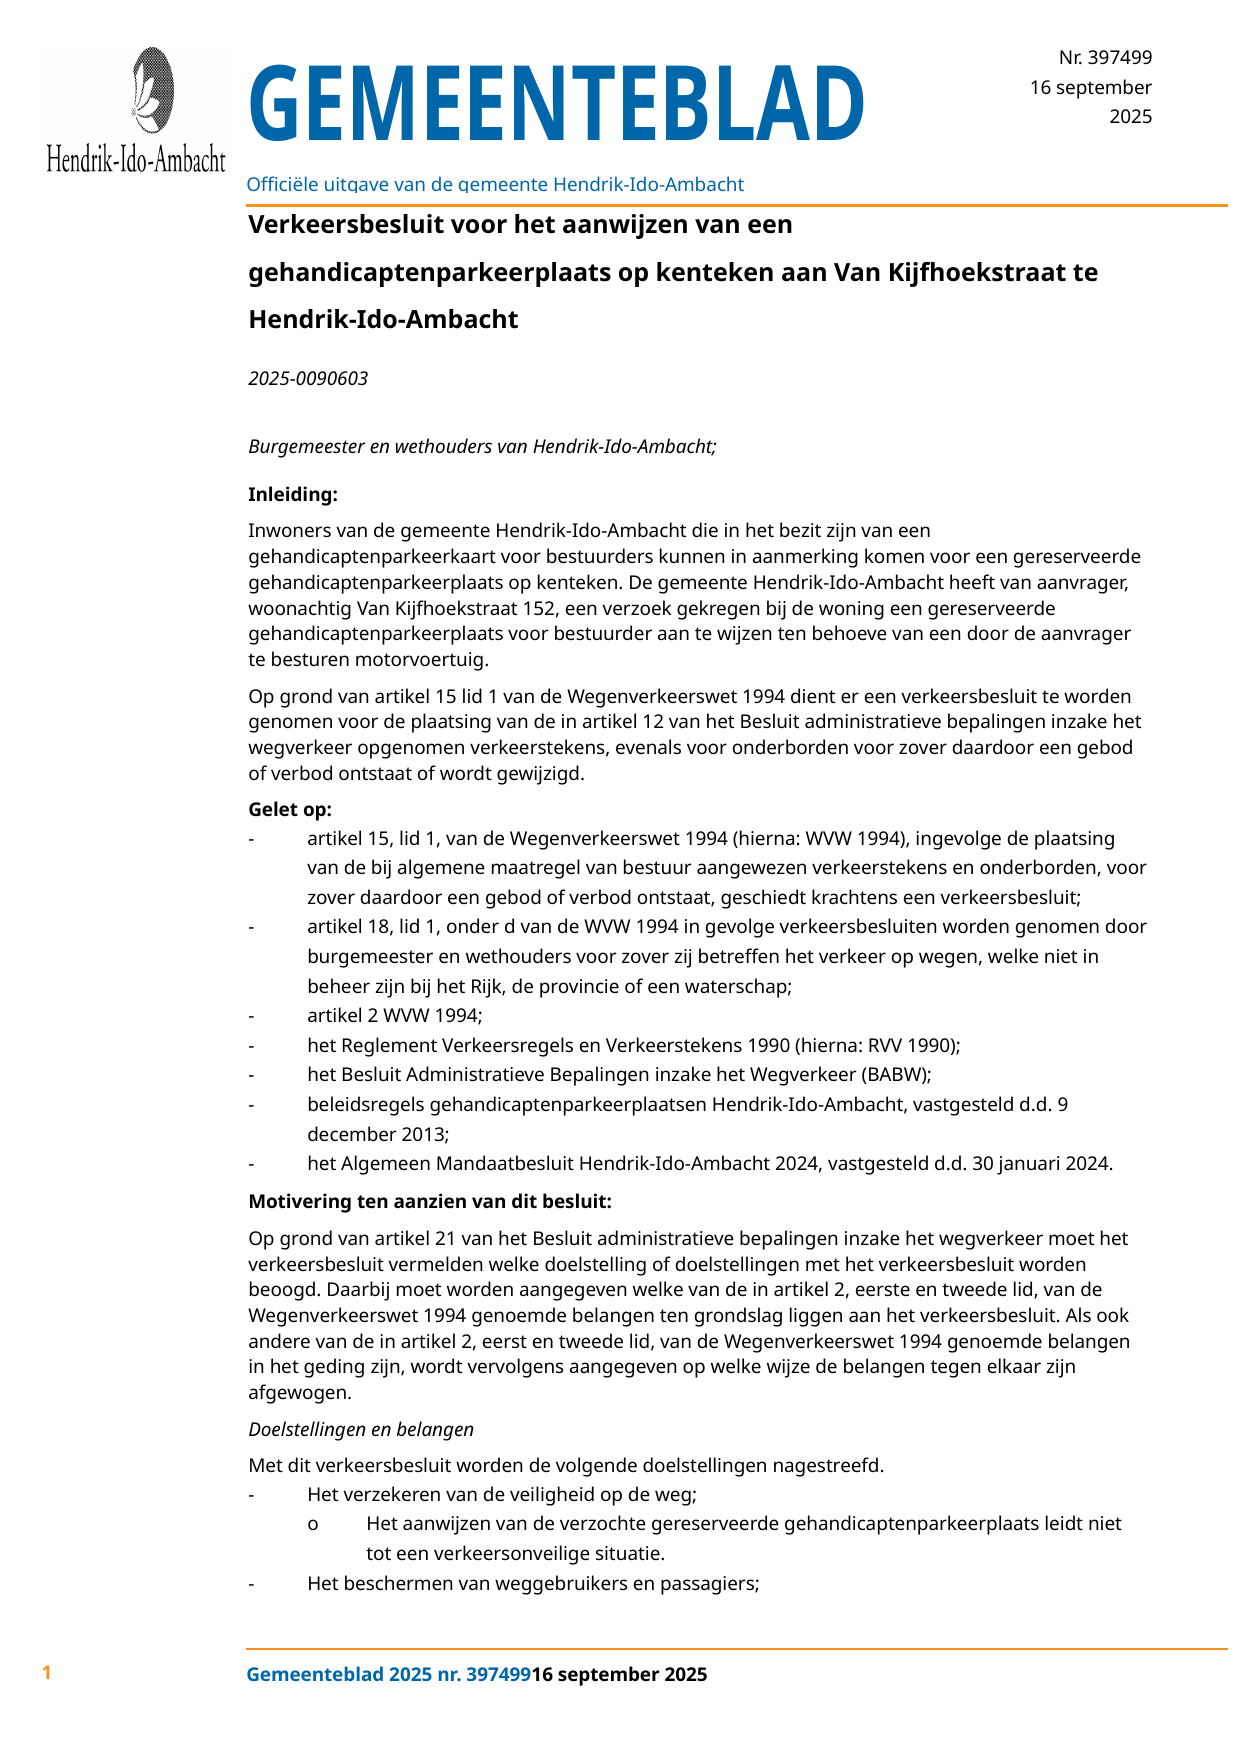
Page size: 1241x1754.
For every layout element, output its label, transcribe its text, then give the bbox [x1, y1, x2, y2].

list het Reglement Verkeersregels en Verkeerstekens 1990 (hierna: RVV 1990); [248, 1032, 1152, 1058]
list Het beschermen van weggebruikers en passagiers; [248, 1570, 1152, 1596]
text Motivering ten aanzien van dit besluit: [248, 1188, 1152, 1214]
list Het verzekeren van de veiligheid op de weg; [248, 1481, 1152, 1507]
list artikel 18, lid 1, onder d van de WVW 1994 in gevolge verkeersbesluiten worden genomen door burgemeester en wethouders voor zover zij betreffen het verkeer op wegen, welke niet in beheer zijn bij het Rijk, de provincie of een waterschap; [248, 914, 1152, 999]
text Inleiding: [248, 481, 1152, 507]
text Op grond van artikel 21 van het Besluit administratieve bepalingen inzake het wegverkeer moet het verkeersbesluit vermelden welke doelstelling of doelstellingen met het verkeersbesluit worden beoogd. Daarbij moet worden aangegeven welke van de in artikel 2, eerste en tweede lid, van de Wegenverkeerswet 1994 genoemde belangen ten grondslag liggen aan het verkeersbesluit. Als ook andere van de in artikel 2, eerst en tweede lid, van de Wegenverkeerswet 1994 genoemde belangen in het geding zijn, wordt vervolgens aangegeven op welke wijze de belangen tegen elkaar zijn afgewogen. [248, 1225, 1152, 1405]
text 2025-0090603 [248, 366, 1152, 391]
list artikel 15, lid 1, van de Wegenverkeerswet 1994 (hierna: WVW 1994), ingevolge de plaatsing van de bij algemene maatregel van bestuur aangewezen verkeerstekens en onderborden, voor zover daardoor een gebod of verbod ontstaat, geschiedt krachtens een verkeersbesluit; [248, 825, 1152, 910]
text Op grond van artikel 15 lid 1 van de Wegenverkeerswet 1994 dient er een verkeersbesluit te worden genomen voor de plaatsing van de in artikel 12 van het Besluit administratieve bepalingen inzake het wegverkeer opgenomen verkeerstekens, evenals voor onderborden voor zover daardoor een gebod of verbod ontstaat of wordt gewijzigd. [248, 683, 1152, 786]
list Het aanwijzen van de verzochte gereserveerde gehandicaptenparkeerplaats leidt niet tot een verkeersonveilige situatie. [307, 1511, 1152, 1566]
text Inwoners van de gemeente Hendrik-Ido-Ambacht die in het bezit zijn van een gehandicaptenparkeerkaart voor bestuurders kunnen in aanmerking komen voor een gereserveerde gehandicaptenparkeerplaats op kenteken. De gemeente Hendrik-Ido-Ambacht heeft van aanvrager, woonachtig Van Kijfhoekstraat 152, een verzoek gekregen bij de woning een gereserveerde gehandicaptenparkeerplaats voor bestuurder aan te wijzen ten behoeve van een door de aanvrager te besturen motorvoertuig. [248, 517, 1152, 672]
text Met dit verkeersbesluit worden de volgende doelstellingen nagestreefd. [248, 1453, 1152, 1478]
text Gelet op: [248, 797, 1152, 822]
picture [41, 47, 231, 172]
text Burgemeester en wethouders van Hendrik-Ido-Ambacht; [248, 433, 1152, 459]
text Doelstellingen en belangen [248, 1416, 1152, 1442]
list artikel 2 WVW 1994; [248, 1002, 1152, 1028]
list het Algemeen Mandaatbesluit Hendrik-Ido-Ambacht 2024, vastgesteld d.d. 30 januari 2024. [248, 1150, 1152, 1176]
text Verkeersbesluit voor het aanwijzen van een gehandicaptenparkeerplaats op kenteken aan Van Kijfhoekstraat te Hendrik-Ido-Ambacht [248, 207, 1152, 336]
list het Besluit Administratieve Bepalingen inzake het Wegverkeer (BABW); [248, 1062, 1152, 1087]
list beleidsregels gehandicaptenparkeerplaatsen Hendrik-Ido-Ambacht, vastgesteld d.d. 9 december 2013; [248, 1091, 1152, 1147]
